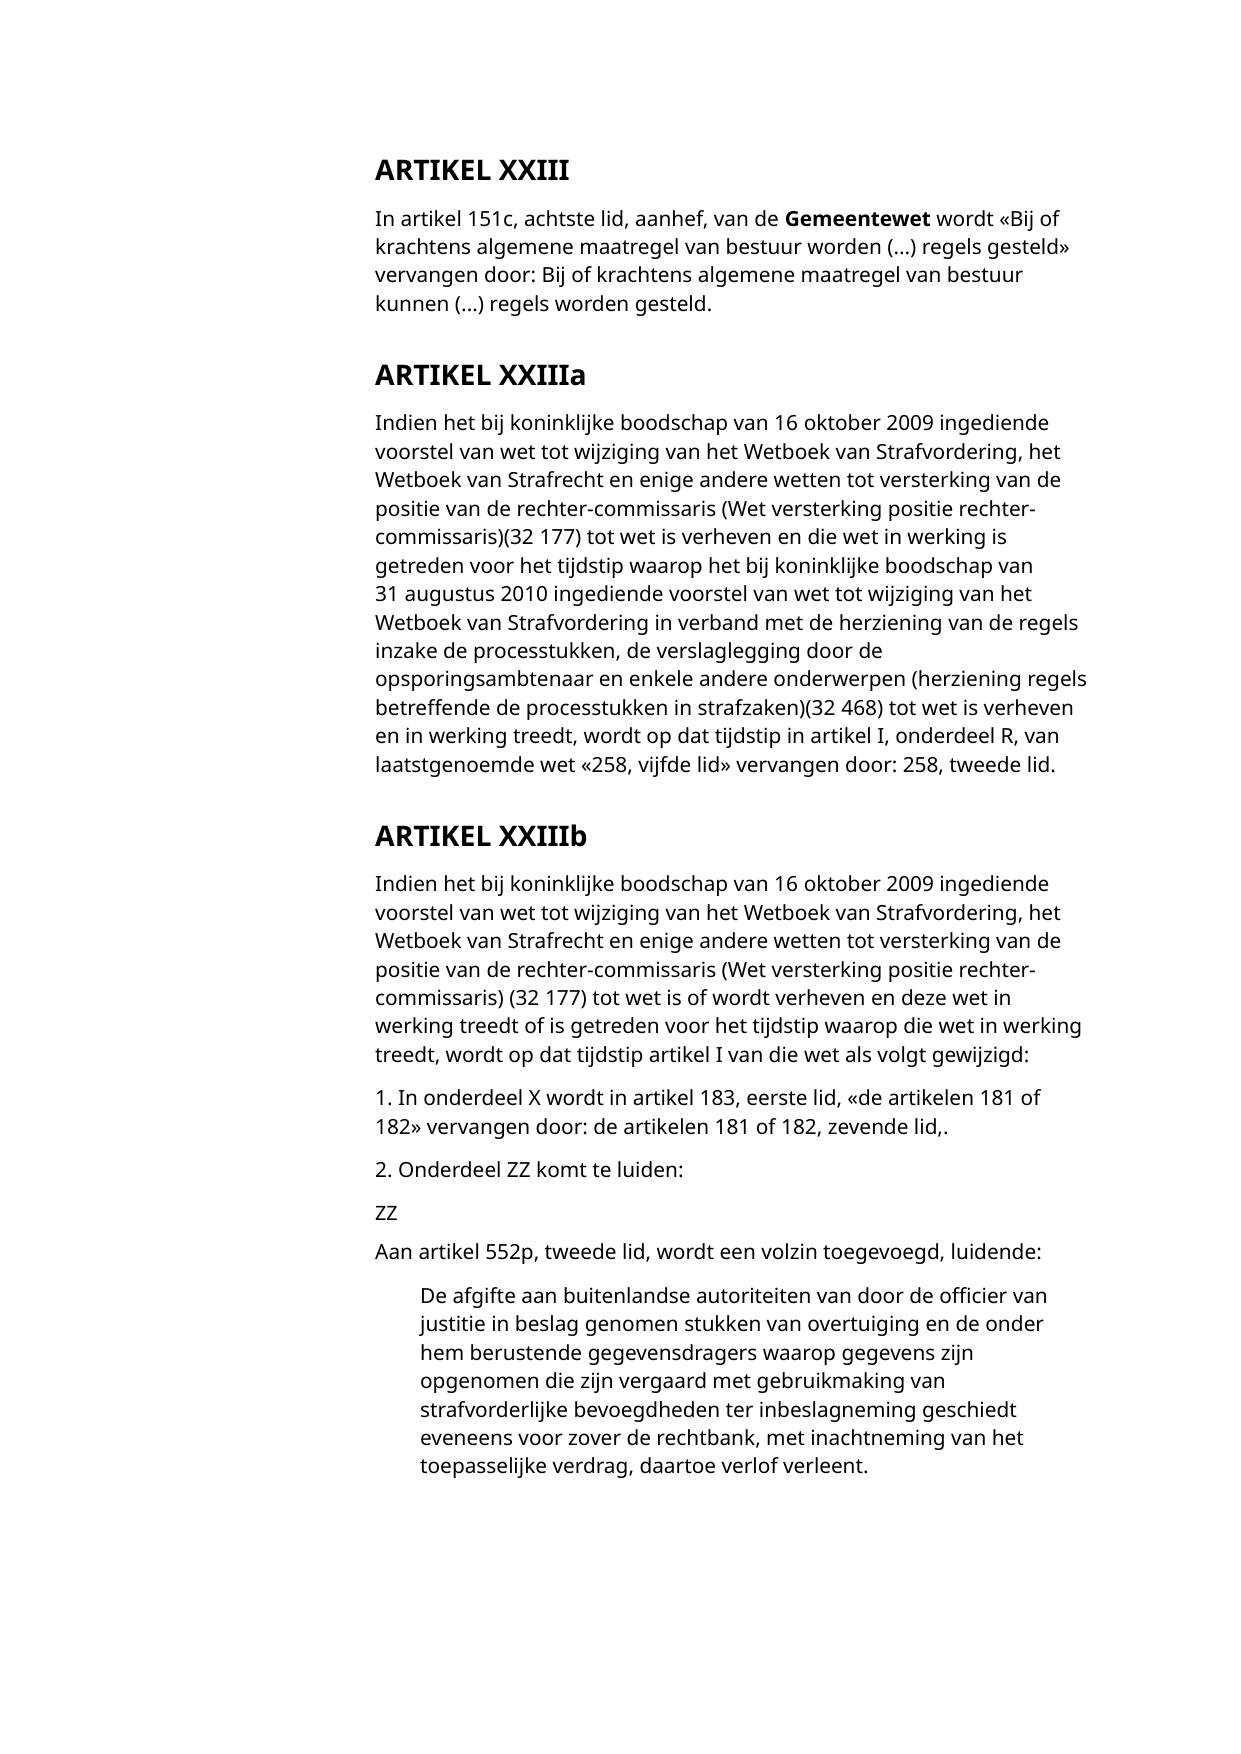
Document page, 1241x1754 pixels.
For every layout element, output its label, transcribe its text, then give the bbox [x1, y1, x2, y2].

subtitle ARTIKEL XXIII [375, 150, 1090, 189]
text 1. In onderdeel X wordt in artikel 183, eerste lid, «de artikelen 181 of 182» vervangen door: de artikelen 181 of 182, zevende lid,. [375, 1083, 1090, 1140]
subtitle ARTIKEL XXIIIb [375, 816, 1090, 854]
subtitle ARTIKEL XXIIIa [375, 355, 1090, 393]
text Indien het bij koninklijke boodschap van 16 oktober 2009 ingediende voorstel van wet tot wijziging van het Wetboek van Strafvordering, het Wetboek van Strafrecht en enige andere wetten tot versterking van de positie van de rechter-commissaris (Wet versterking positie rechter-commissaris)(32 177) tot wet is verheven en die wet in werking is getreden voor het tijdstip waarop het bij koninklijke boodschap van 31 augustus 2010 ingediende voorstel van wet tot wijziging van het Wetboek van Strafvordering in verband met de herziening van de regels inzake de processtukken, de verslaglegging door de opsporingsambtenaar en enkele andere onderwerpen (herziening regels betreffende de processtukken in strafzaken)(32 468) tot wet is verheven en in werking treedt, wordt op dat tijdstip in artikel I, onderdeel R, van laatstgenoemde wet «258, vijfde lid» vervangen door: 258, tweede lid. [375, 408, 1090, 778]
text 2. Onderdeel ZZ komt te luiden: [375, 1155, 1090, 1184]
text Aan artikel 552p, tweede lid, wordt een volzin toegevoegd, luidende: [375, 1237, 1090, 1266]
text Indien het bij koninklijke boodschap van 16 oktober 2009 ingediende voorstel van wet tot wijziging van het Wetboek van Strafvordering, het Wetboek van Strafrecht en enige andere wetten tot versterking van de positie van de rechter-commissaris (Wet versterking positie rechter-commissaris) (32 177) tot wet is of wordt verheven en deze wet in werking treedt of is getreden voor het tijdstip waarop die wet in werking treedt, wordt op dat tijdstip artikel I van die wet als volgt gewijzigd: [375, 869, 1090, 1068]
text De afgifte aan buitenlandse autoriteiten van door de officier van justitie in beslag genomen stukken van overtuiging en de onder hem berustende gegevensdragers waarop gegevens zijn opgenomen die zijn vergaard met gebruikmaking van strafvorderlijke bevoegdheden ter inbeslagneming geschiedt eveneens voor zover de rechtbank, met inachtneming van het toepasselijke verdrag, daartoe verlof verleent. [420, 1281, 1090, 1480]
text In artikel 151c, achtste lid, aanhef, van de Gemeentewet wordt «Bij of krachtens algemene maatregel van bestuur worden (...) regels gesteld» vervangen door: Bij of krachtens algemene maatregel van bestuur kunnen (...) regels worden gesteld. [375, 204, 1090, 317]
text ZZ [375, 1199, 1090, 1226]
